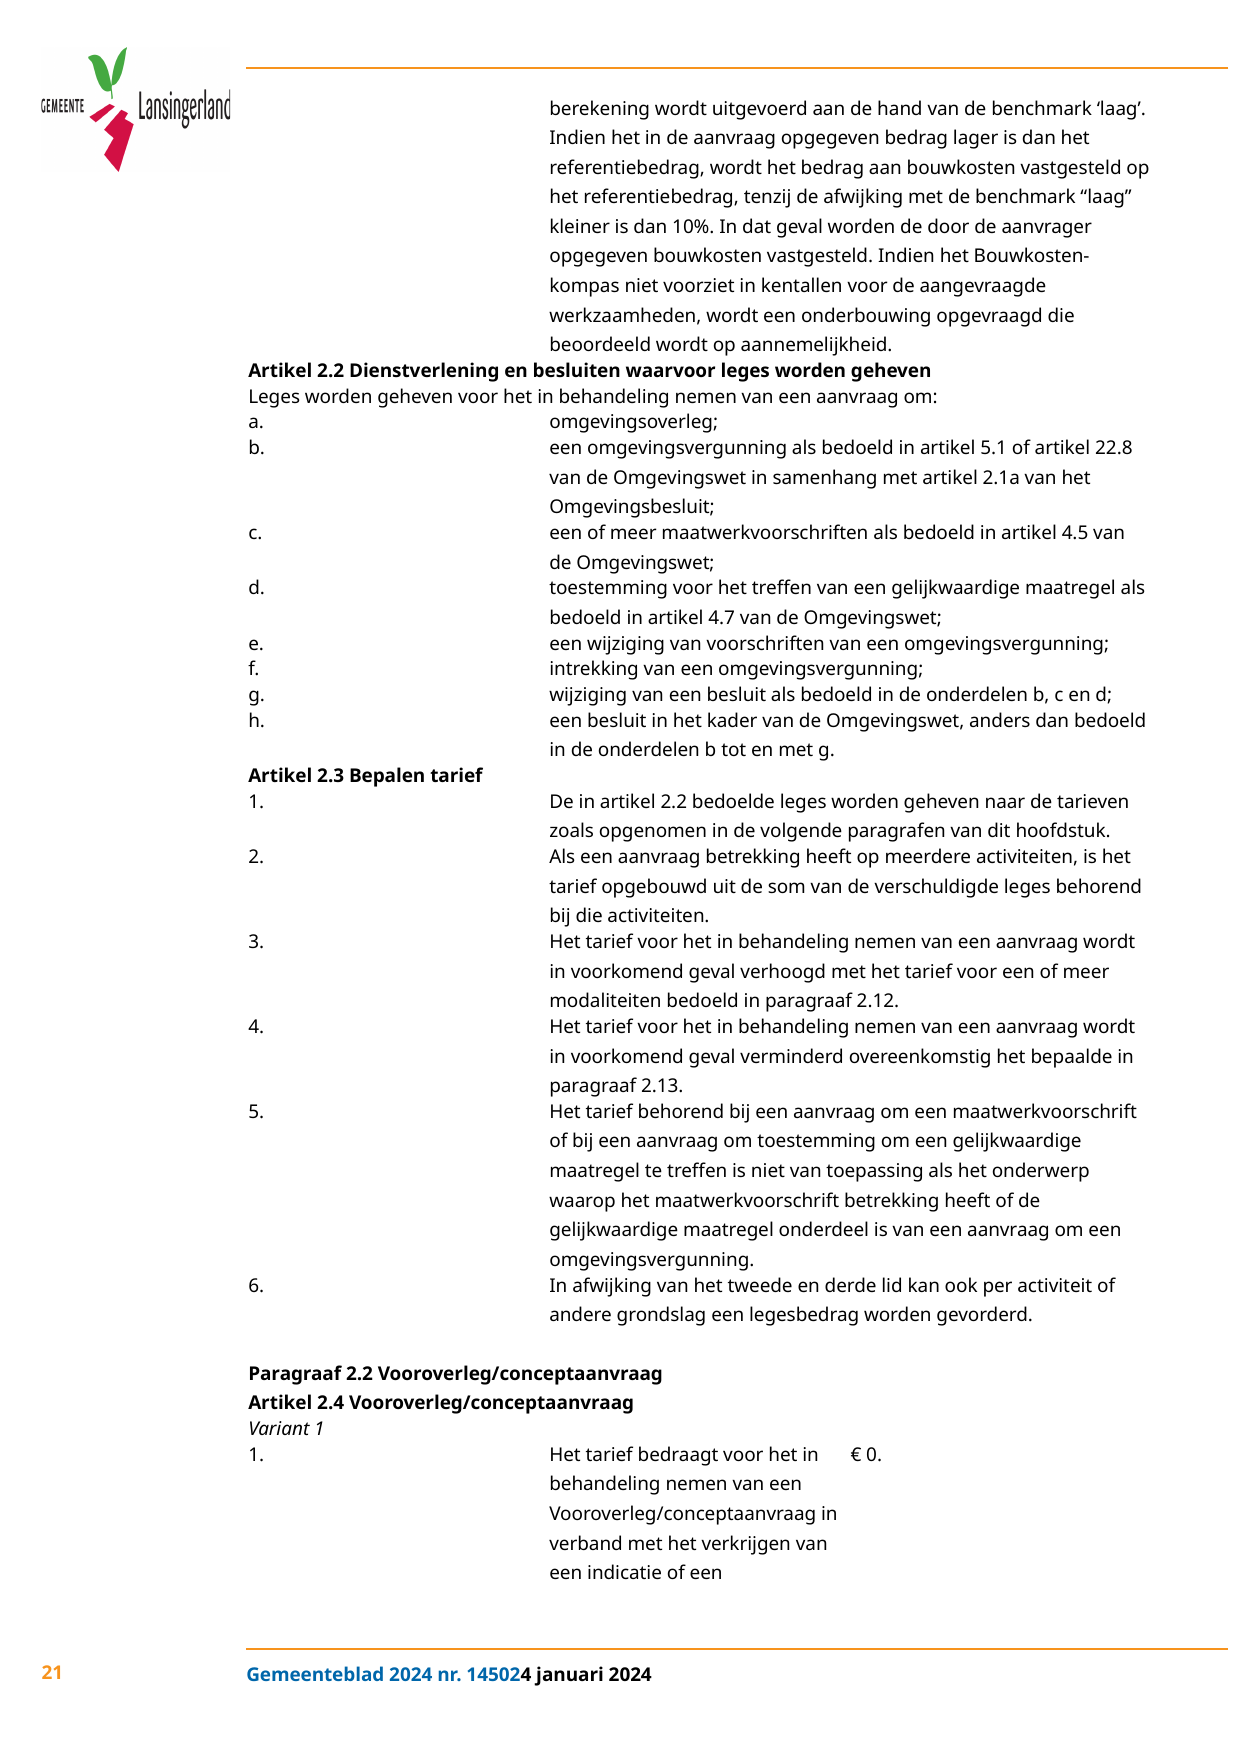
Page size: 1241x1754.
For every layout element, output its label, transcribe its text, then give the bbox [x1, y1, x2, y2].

table_cell 6. [248, 1272, 549, 1327]
table_cell berekening wordt uitgevoerd aan de hand van de benchmark ‘laag’. Indien het in de aanvraag opgegeven bedrag lager is dan het referentiebedrag, wordt het bedrag aan bouwkosten vastgesteld op het referentiebedrag, tenzij de afwijking met de benchmark “laag” kleiner is dan 10%. In dat geval worden de door de aanvrager opgegeven bouwkosten vastgesteld. Indien het Bouwkosten-kompas niet voorziet in kentallen voor de aangevraagde werkzaamheden, wordt een onderbouwing opgevraagd die beoordeeld wordt op aannemelijkheid. [549, 95, 1152, 357]
table_cell intrekking van een omgevingsvergunning; [549, 656, 1152, 681]
table_cell [248, 95, 549, 357]
table_cell Het tarief voor het in behandeling nemen van een aanvraag wordt in voorkomend geval verminderd overeenkomstig het bepaalde in paragraaf 2.13. [549, 1013, 1152, 1098]
table_cell Als een aanvraag betrekking heeft op meerdere activiteiten, is het tarief opgebouwd uit de som van de verschuldigde leges behorend bij die activiteiten. [549, 844, 1152, 928]
table_cell f. [248, 656, 549, 681]
table_cell h. [248, 707, 549, 762]
table_cell een wijziging van voorschriften van een omgevingsvergunning; [549, 630, 1152, 656]
table_cell De in artikel 2.2 bedoelde leges worden geheven naar de tarieven zoals opgenomen in de volgende paragrafen van dit hoofdstuk. [549, 788, 1152, 843]
table_cell Leges worden geheven voor het in behandeling nemen van een aanvraag om: [248, 383, 1152, 409]
table_cell g. [248, 681, 549, 707]
table_cell omgevingsoverleg; [549, 409, 1152, 434]
table_cell Het tarief voor het in behandeling nemen van een aanvraag wordt in voorkomend geval verhoogd met het tarief voor een of meer modaliteiten bedoeld in paragraaf 2.12. [549, 928, 1152, 1013]
table_cell Variant 1 [248, 1415, 850, 1441]
table_cell 2. [248, 844, 549, 928]
table_cell d. [248, 575, 549, 630]
table_cell Artikel 2.2 Dienstverlening en besluiten waarvoor leges worden geheven [248, 357, 1152, 383]
table_cell 1. [248, 1441, 549, 1585]
table_cell Het tarief behorend bij een aanvraag om een maatwerkvoorschrift of bij een aanvraag om toestemming om een gelijkwaardige maatregel te treffen is niet van toepassing als het onderwerp waarop het maatwerkvoorschrift betrekking heeft of de gelijkwaardige maatregel onderdeel is van een aanvraag om een omgevingsvergunning. [549, 1098, 1152, 1272]
table_cell a. [248, 409, 549, 434]
picture [41, 47, 231, 172]
text Paragraaf 2.2 Vooroverleg/conceptaanvraag [248, 1360, 1152, 1386]
table_cell c. [248, 519, 549, 574]
table_header [850, 1390, 1152, 1415]
table_cell Artikel 2.3 Bepalen tarief [248, 763, 1152, 788]
table_cell wijziging van een besluit als bedoeld in de onderdelen b, c en d; [549, 681, 1152, 707]
table_cell een omgevingsvergunning als bedoeld in artikel 5.1 of artikel 22.8 van de Omgevingswet in samenhang met artikel 2.1a van het Omgevingsbesluit; [549, 434, 1152, 519]
table_cell toestemming voor het treffen van een gelijkwaardige maatregel als bedoeld in artikel 4.7 van de Omgevingswet; [549, 575, 1152, 630]
table_cell e. [248, 630, 549, 656]
table_cell 4. [248, 1013, 549, 1098]
table_cell een besluit in het kader van de Omgevingswet, anders dan bedoeld in de onderdelen b tot en met g. [549, 707, 1152, 762]
table_cell 1. [248, 788, 549, 843]
table_cell 5. [248, 1098, 549, 1272]
table_cell In afwijking van het tweede en derde lid kan ook per activiteit of andere grondslag een legesbedrag worden gevorderd. [549, 1272, 1152, 1327]
table_cell b. [248, 434, 549, 519]
table_cell Het tarief bedraagt voor het in behandeling nemen van een Vooroverleg/conceptaanvraag in verband met het verkrijgen van een indicatie of een [549, 1441, 850, 1585]
table_cell [850, 1415, 1152, 1441]
table_cell € 0. [850, 1441, 1152, 1585]
table_cell 3. [248, 928, 549, 1013]
table_header Artikel 2.4 Vooroverleg/conceptaanvraag [248, 1390, 850, 1415]
table_cell een of meer maatwerkvoorschriften als bedoeld in artikel 4.5 van de Omgevingswet; [549, 519, 1152, 574]
